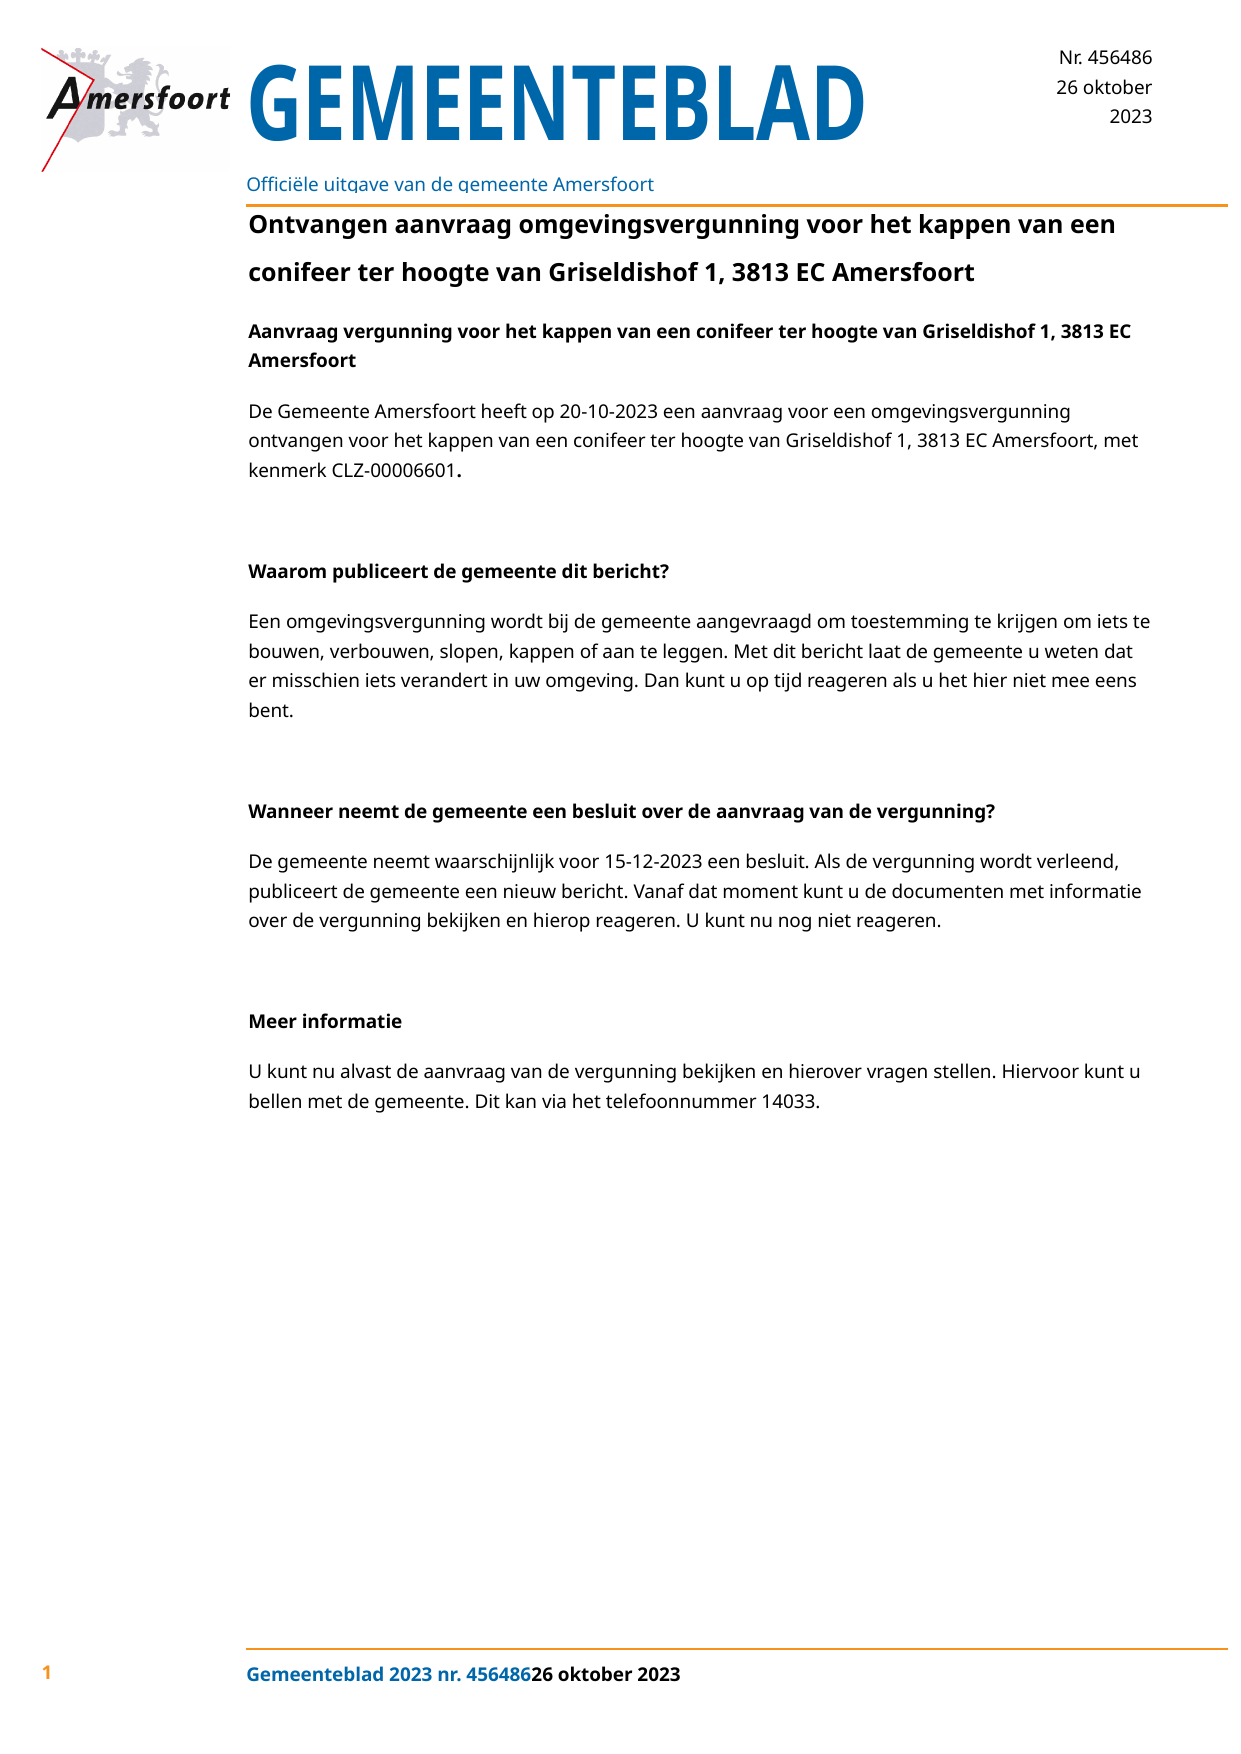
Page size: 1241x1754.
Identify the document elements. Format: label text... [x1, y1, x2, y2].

text Meer informatie [248, 1008, 1152, 1034]
text U kunt nu alvast de aanvraag van de vergunning bekijken en hierover vragen stellen. Hiervoor kunt u bellen met de gemeente. Dit kan via het telefoonnummer 14033. [248, 1059, 1152, 1114]
text De Gemeente Amersfoort heeft op 20-10-2023 een aanvraag voor een omgevingsvergunning ontvangen voor het kappen van een conifeer ter hoogte van Griseldishof 1, 3813 EC Amersfoort, met kenmerk CLZ-00006601. [248, 398, 1152, 483]
text Aanvraag vergunning voor het kappen van een conifeer ter hoogte van Griseldishof 1, 3813 EC Amersfoort [248, 318, 1152, 373]
text Ontvangen aanvraag omgevingsvergunning voor het kappen van een conifeer ter hoogte van Griseldishof 1, 3813 EC Amersfoort [248, 207, 1152, 288]
text Wanneer neemt de gemeente een besluit over de aanvraag van de vergunning? [248, 798, 1152, 824]
text Een omgevingsvergunning wordt bij de gemeente aangevraagd om toestemming te krijgen om iets te bouwen, verbouwen, slopen, kappen of aan te leggen. Met dit bericht laat de gemeente u weten dat er misschien iets verandert in uw omgeving. Dan kunt u op tijd reageren als u het hier niet mee eens bent. [248, 608, 1152, 723]
text Waarom publiceert de gemeente dit bericht? [248, 558, 1152, 584]
picture [41, 47, 231, 172]
text De gemeente neemt waarschijnlijk voor 15-12-2023 een besluit. Als de vergunning wordt verleend, publiceert de gemeente een nieuw bericht. Vanaf dat moment kunt u de documenten met informatie over de vergunning bekijken en hierop reageren. U kunt nu nog niet reageren. [248, 848, 1152, 933]
